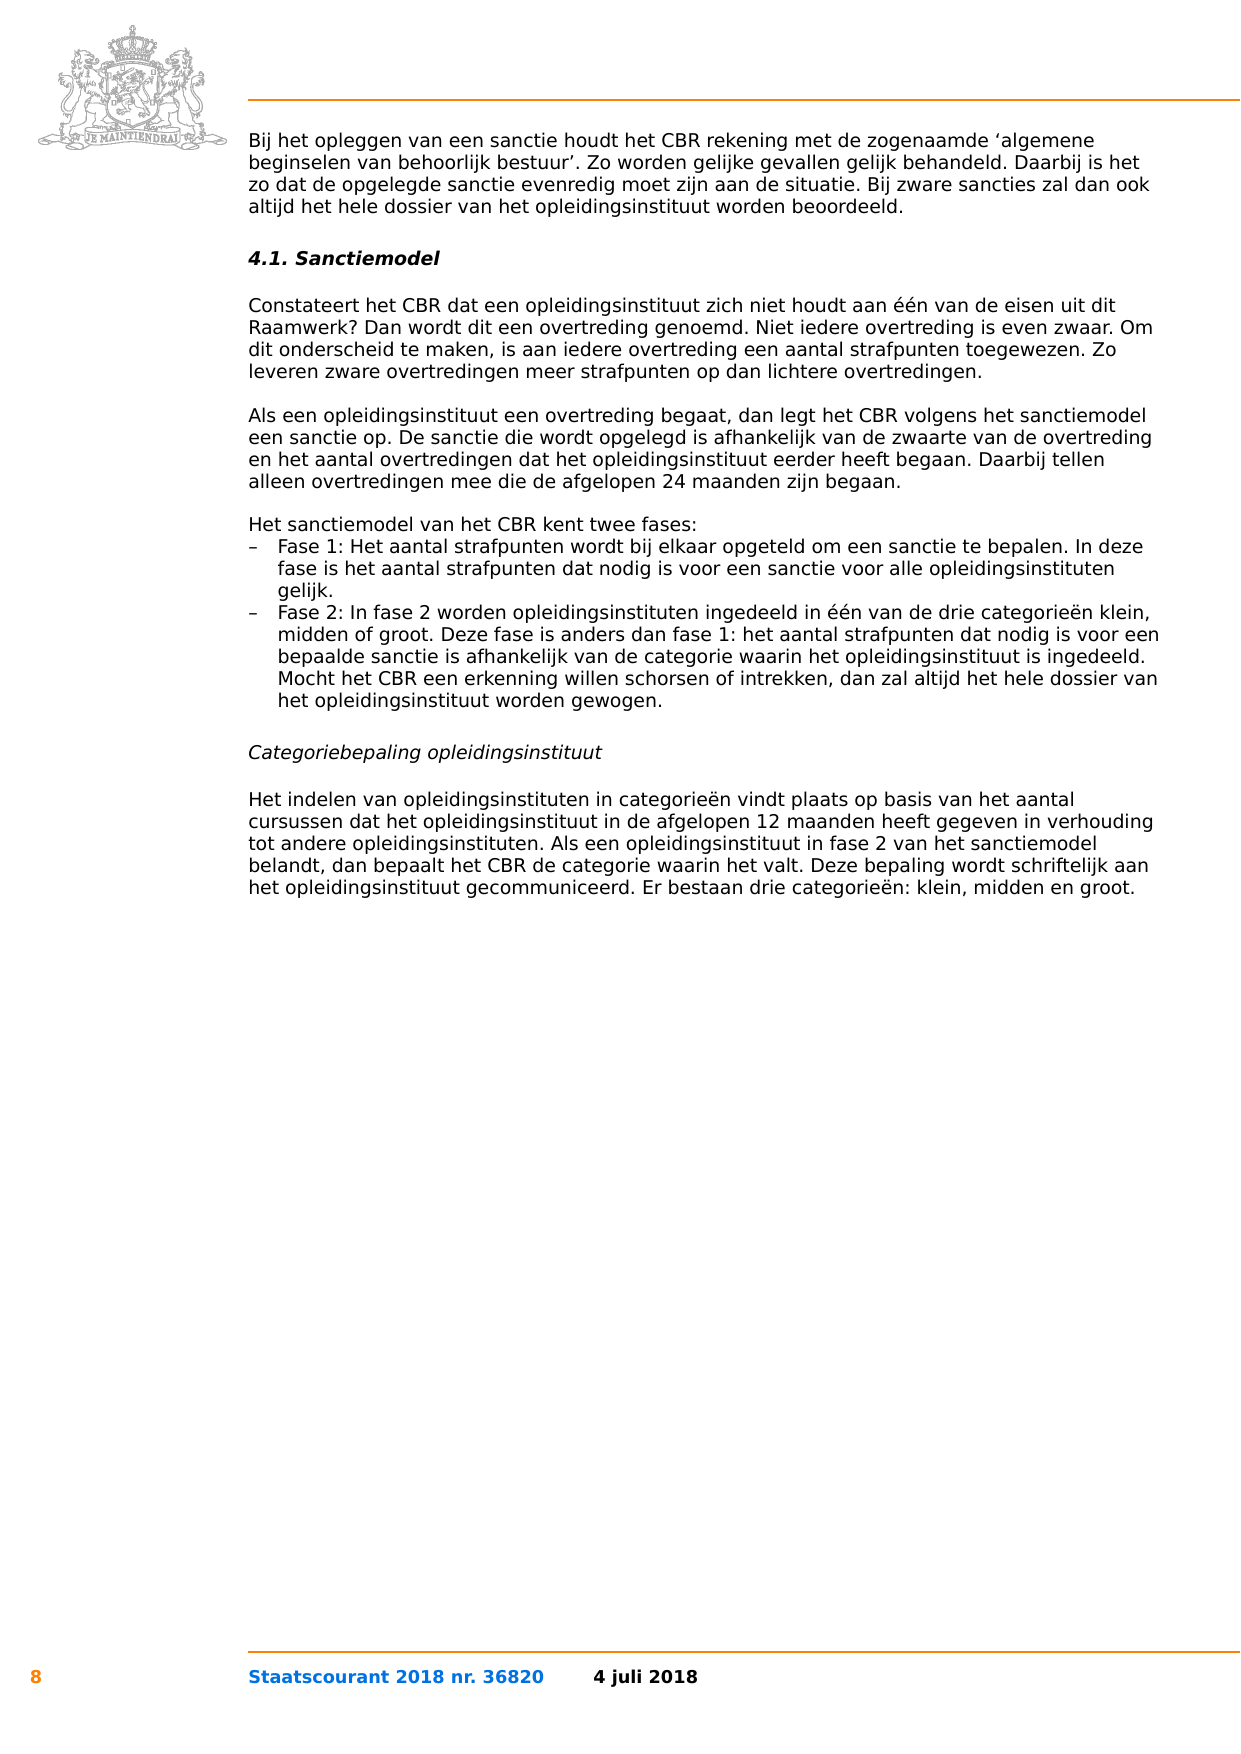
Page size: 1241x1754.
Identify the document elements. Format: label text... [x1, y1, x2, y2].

text Het sanctiemodel van het CBR kent twee fases: [248, 514, 1163, 536]
text Het indelen van opleidingsinstituten in categorieën vindt plaats op basis van het aantal cursussen dat het opleidingsinstituut in de afgelopen 12 maanden heeft gegeven in verhouding tot andere opleidingsinstituten. Als een opleidingsinstituut in fase 2 van het sanctiemodel belandt, dan bepaalt het CBR de categorie waarin het valt. Deze bepaling wordt schriftelijk aan het opleidingsinstituut gecommuniceerd. Er bestaan drie categorieën: klein, midden en groot. [248, 789, 1163, 899]
text Bij het opleggen van een sanctie houdt het CBR rekening met de zogenaamde ‘algemene beginselen van behoorlijk bestuur’. Zo worden gelijke gevallen gelijk behandeld. Daarbij is het zo dat de opgelegde sanctie evenredig moet zijn aan de situatie. Bij zware sancties zal dan ook altijd het hele dossier van het opleidingsinstituut worden beoordeeld. [248, 130, 1163, 218]
picture [38, 25, 227, 150]
text Als een opleidingsinstituut een overtreding begaat, dan legt het CBR volgens het sanctiemodel een sanctie op. De sanctie die wordt opgelegd is afhankelijk van de zwaarte van de overtreding en het aantal overtredingen dat het opleidingsinstituut eerder heeft begaan. Daarbij tellen alleen overtredingen mee die de afgelopen 24 maanden zijn begaan. [248, 404, 1163, 492]
text Constateert het CBR dat een opleidingsinstituut zich niet houdt aan één van de eisen uit dit Raamwerk? Dan wordt dit een overtreding genoemd. Niet iedere overtreding is even zwaar. Om dit onderscheid te maken, is aan iedere overtreding een aantal strafpunten toegewezen. Zo leveren zware overtredingen meer strafpunten op dan lichtere overtredingen. [248, 295, 1163, 383]
text – Fase 2: In fase 2 worden opleidingsinstituten ingedeeld in één van de drie categorieën klein, midden of groot. Deze fase is anders dan fase 1: het aantal strafpunten dat nodig is voor een bepaalde sanctie is afhankelijk van de categorie waarin het opleidingsinstituut is ingedeeld. Mocht het CBR een erkenning willen schorsen of intrekken, dan zal altijd het hele dossier van het opleidingsinstituut worden gewogen. [248, 602, 1163, 712]
subtitle Categoriebepaling opleidingsinstituut [248, 742, 1163, 764]
subtitle 4.1. Sanctiemodel [248, 248, 1163, 270]
text – Fase 1: Het aantal strafpunten wordt bij elkaar opgeteld om een sanctie te bepalen. In deze fase is het aantal strafpunten dat nodig is voor een sanctie voor alle opleidingsinstituten gelijk. [248, 536, 1163, 602]
